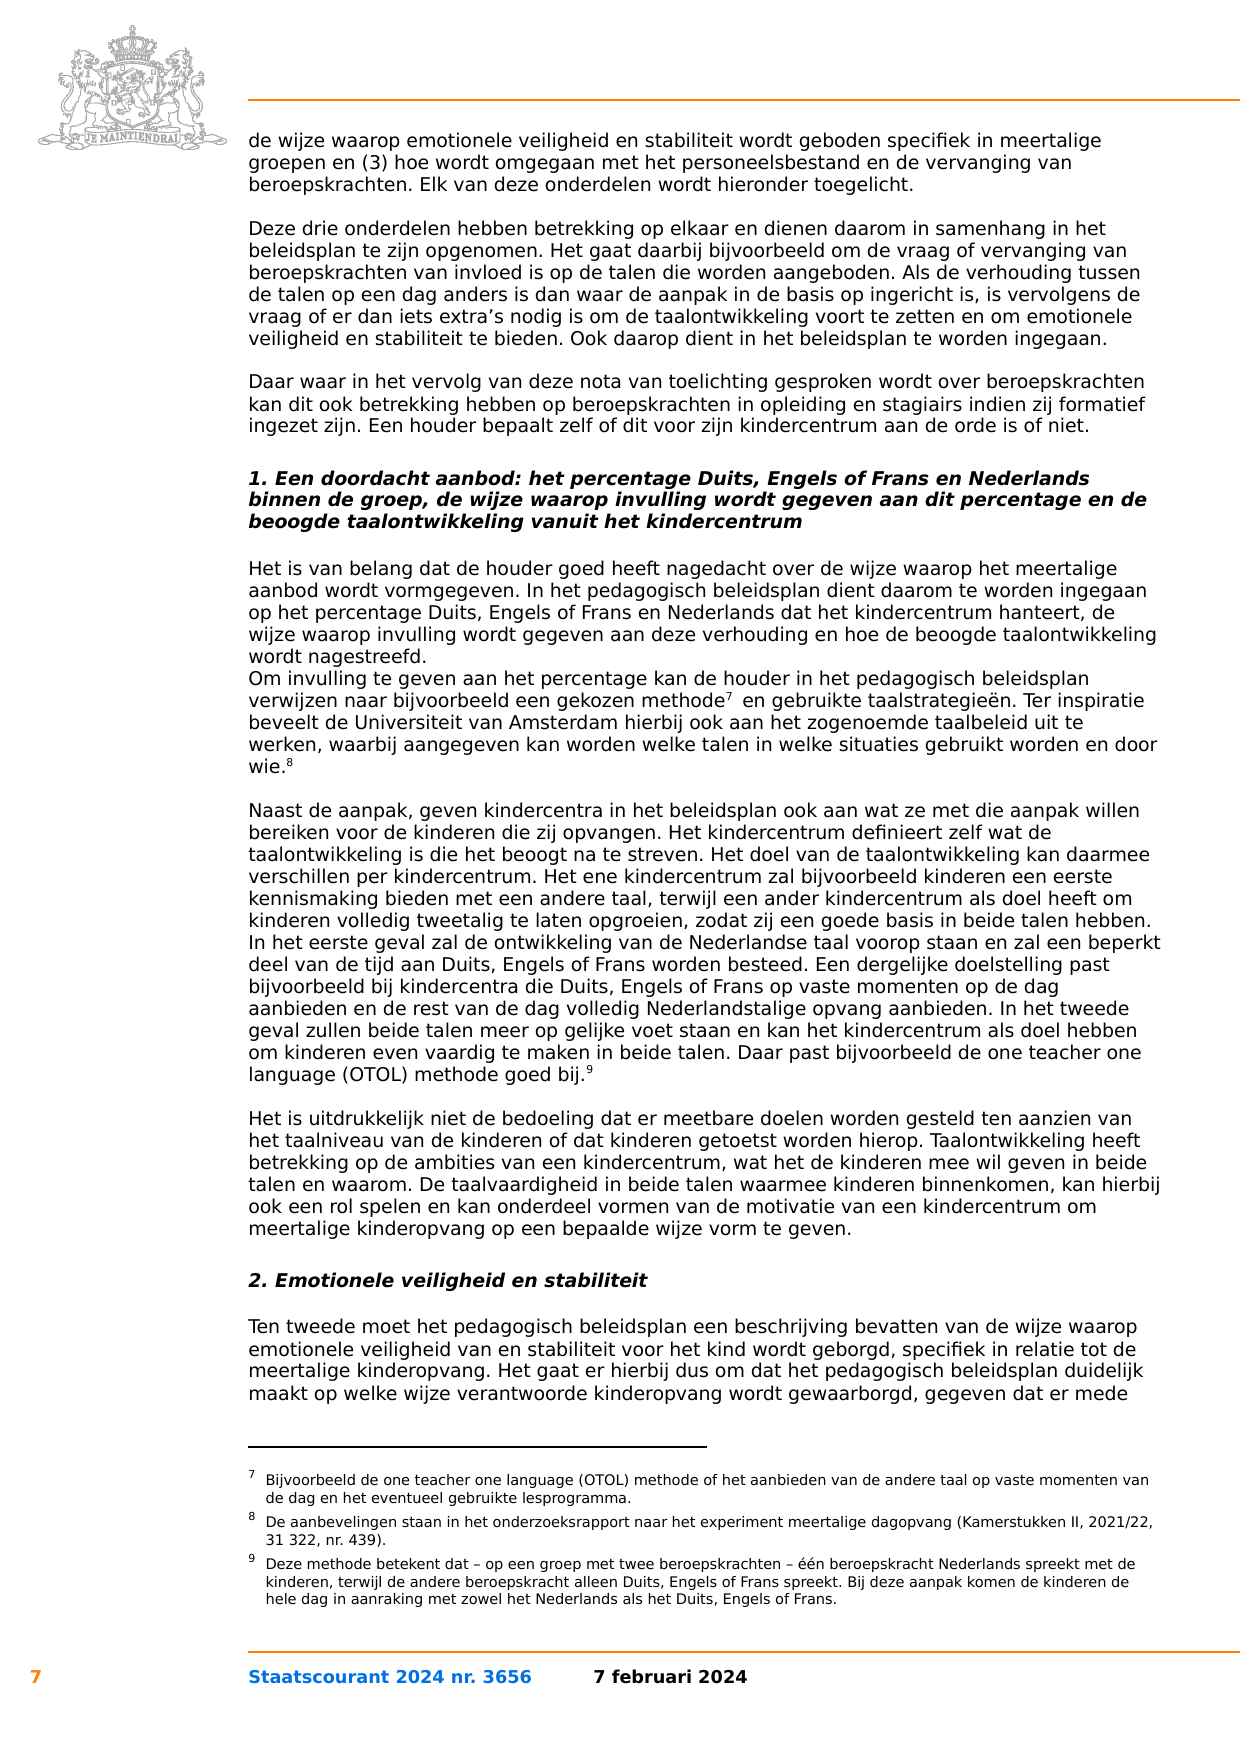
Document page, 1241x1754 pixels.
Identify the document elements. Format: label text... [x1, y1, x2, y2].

text Het is van belang dat de houder goed heeft nagedacht over de wijze waarop het meertalige aanbod wordt vormgegeven. In het pedagogisch beleidsplan dient daarom te worden ingegaan op het percentage Duits, Engels of Frans en Nederlands dat het kindercentrum hanteert, de wijze waarop invulling wordt gegeven aan deze verhouding en hoe de beoogde taalontwikkeling wordt nagestreefd. [248, 558, 1163, 668]
text de wijze waarop emotionele veiligheid en stabiliteit wordt geboden specifiek in meertalige groepen en (3) hoe wordt omgegaan met het personeelsbestand en de vervanging van beroepskrachten. Elk van deze onderdelen wordt hieronder toegelicht. [248, 130, 1163, 196]
text De aanbevelingen staan in het onderzoeksrapport naar het experiment meertalige dagopvang (Kamerstukken II, 2021/22, 31 322, nr. 439). [248, 1510, 1163, 1549]
subtitle 2. Emotionele veiligheid en stabiliteit [248, 1269, 1163, 1291]
text Naast de aanpak, geven kindercentra in het beleidsplan ook aan wat ze met die aanpak willen bereiken voor de kinderen die zij opvangen. Het kindercentrum definieert zelf wat de taalontwikkeling is die het beoogt na te streven. Het doel van de taalontwikkeling kan daarmee verschillen per kindercentrum. Het ene kindercentrum zal bijvoorbeeld kinderen een eerste kennismaking bieden met een andere taal, terwijl een ander kindercentrum als doel heeft om kinderen volledig tweetalig te laten opgroeien, zodat zij een goede basis in beide talen hebben. In het eerste geval zal de ontwikkeling van de Nederlandse taal voorop staan en zal een beperkt deel van de tijd aan Duits, Engels of Frans worden besteed. Een dergelijke doelstelling past bijvoorbeeld bij kindercentra die Duits, Engels of Frans op vaste momenten op de dag aanbieden en de rest van de dag volledig Nederlandstalige opvang aanbieden. In het tweede geval zullen beide talen meer op gelijke voet staan en kan het kindercentrum als doel hebben om kinderen even vaardig te maken in beide talen. Daar past bijvoorbeeld de one teacher one language (OTOL) methode goed bij. [248, 800, 1163, 1086]
text Het is uitdrukkelijk niet de bedoeling dat er meetbare doelen worden gesteld ten aanzien van het taalniveau van de kinderen of dat kinderen getoetst worden hierop. Taalontwikkeling heeft betrekking op de ambities van een kindercentrum, wat het de kinderen mee wil geven in beide talen en waarom. De taalvaardigheid in beide talen waarmee kinderen binnenkomen, kan hierbij ook een rol spelen en kan onderdeel vormen van de motivatie van een kindercentrum om meertalige kinderopvang op een bepaalde wijze vorm te geven. [248, 1108, 1163, 1239]
text Deze methode betekent dat – op een groep met twee beroepskrachten – één beroepskracht Nederlands spreekt met de kinderen, terwijl de andere beroepskracht alleen Duits, Engels of Frans spreekt. Bij deze aanpak komen de kinderen de hele dag in aanraking met zowel het Nederlands als het Duits, Engels of Frans. [248, 1552, 1163, 1608]
text Om invulling te geven aan het percentage kan de houder in het pedagogisch beleidsplan verwijzen naar bijvoorbeeld een gekozen methode en gebruikte taalstrategieën. Ter inspiratie beveelt de Universiteit van Amsterdam hierbij ook aan het zogenoemde taalbeleid uit te werken, waarbij aangegeven kan worden welke talen in welke situaties gebruikt worden en door wie. [248, 668, 1163, 778]
text Daar waar in het vervolg van deze nota van toelichting gesproken wordt over beroepskrachten kan dit ook betrekking hebben op beroepskrachten in opleiding en stagiairs indien zij formatief ingezet zijn. Een houder bepaalt zelf of dit voor zijn kindercentrum aan de orde is of niet. [248, 371, 1163, 437]
picture [38, 25, 227, 150]
text Deze drie onderdelen hebben betrekking op elkaar en dienen daarom in samenhang in het beleidsplan te zijn opgenomen. Het gaat daarbij bijvoorbeeld om de vraag of vervanging van beroepskrachten van invloed is op de talen die worden aangeboden. Als de verhouding tussen de talen op een dag anders is dan waar de aanpak in de basis op ingericht is, is vervolgens de vraag of er dan iets extra’s nodig is om de taalontwikkeling voort te zetten en om emotionele veiligheid en stabiliteit te bieden. Ook daarop dient in het beleidsplan te worden ingegaan. [248, 218, 1163, 349]
text Ten tweede moet het pedagogisch beleidsplan een beschrijving bevatten van de wijze waarop emotionele veiligheid van en stabiliteit voor het kind wordt geborgd, specifiek in relatie tot de meertalige kinderopvang. Het gaat er hierbij dus om dat het pedagogisch beleidsplan duidelijk maakt op welke wijze verantwoorde kinderopvang wordt gewaarborgd, gegeven dat er mede [248, 1316, 1163, 1404]
text Bijvoorbeeld de one teacher one language (OTOL) methode of het aanbieden van de andere taal op vaste momenten van de dag en het eventueel gebruikte lesprogramma. [248, 1468, 1163, 1507]
subtitle 1. Een doordacht aanbod: het percentage Duits, Engels of Frans en Nederlands binnen de groep, de wijze waarop invulling wordt gegeven aan dit percentage en de beoogde taalontwikkeling vanuit het kindercentrum [248, 467, 1163, 533]
